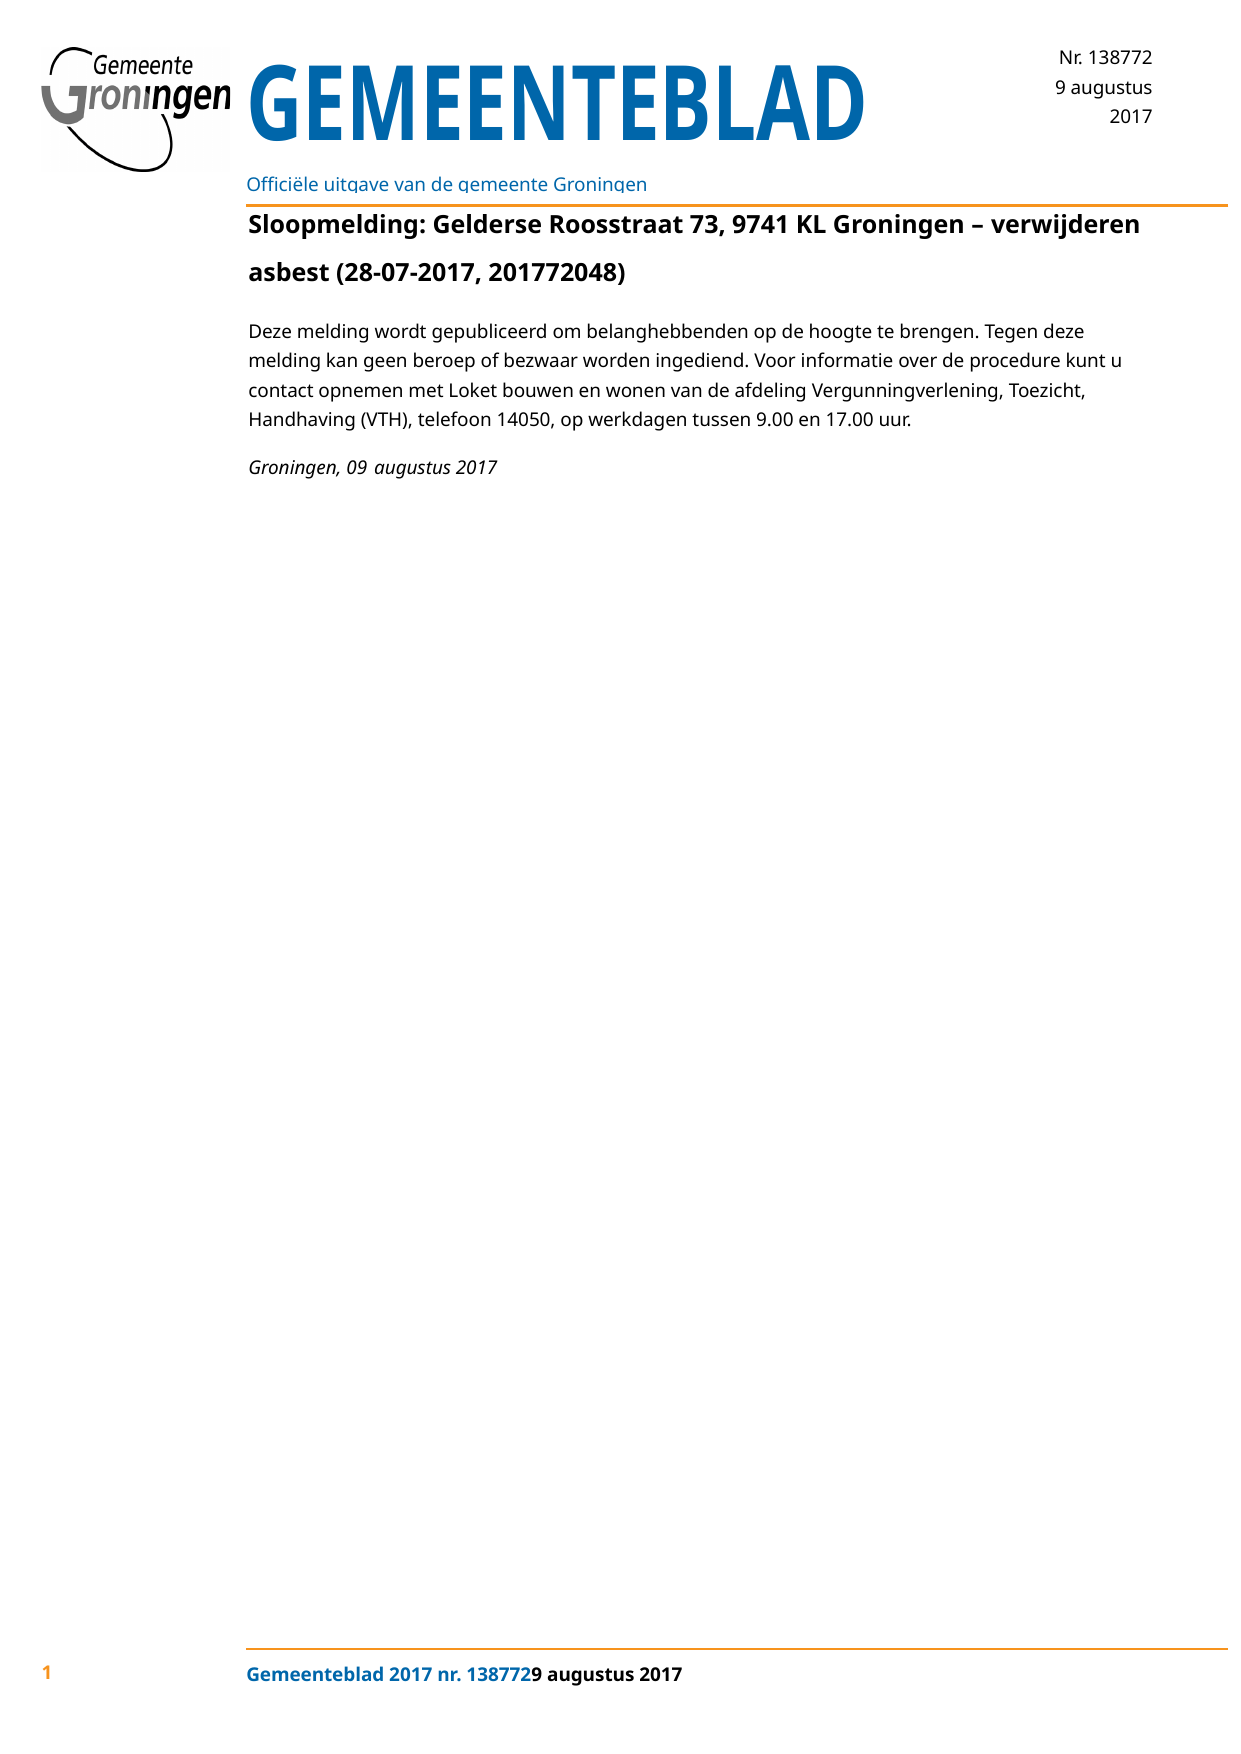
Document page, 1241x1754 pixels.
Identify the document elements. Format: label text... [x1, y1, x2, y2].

picture [41, 47, 231, 172]
text Deze melding wordt gepubliceerd om belanghebbenden op de hoogte te brengen. Tegen deze melding kan geen beroep of bezwaar worden ingediend. Voor informatie over de procedure kunt u contact opnemen met Loket bouwen en wonen van de afdeling Vergunningverlening, Toezicht, Handhaving (VTH), telefoon 14050, op werkdagen tussen 9.00 en 17.00 uur. [248, 318, 1152, 432]
text Sloopmelding: Gelderse Roosstraat 73, 9741 KL Groningen – verwijderen asbest (28-07-2017, 201772048) [248, 207, 1152, 288]
text Groningen, 09 augustus 2017 [248, 454, 1152, 480]
